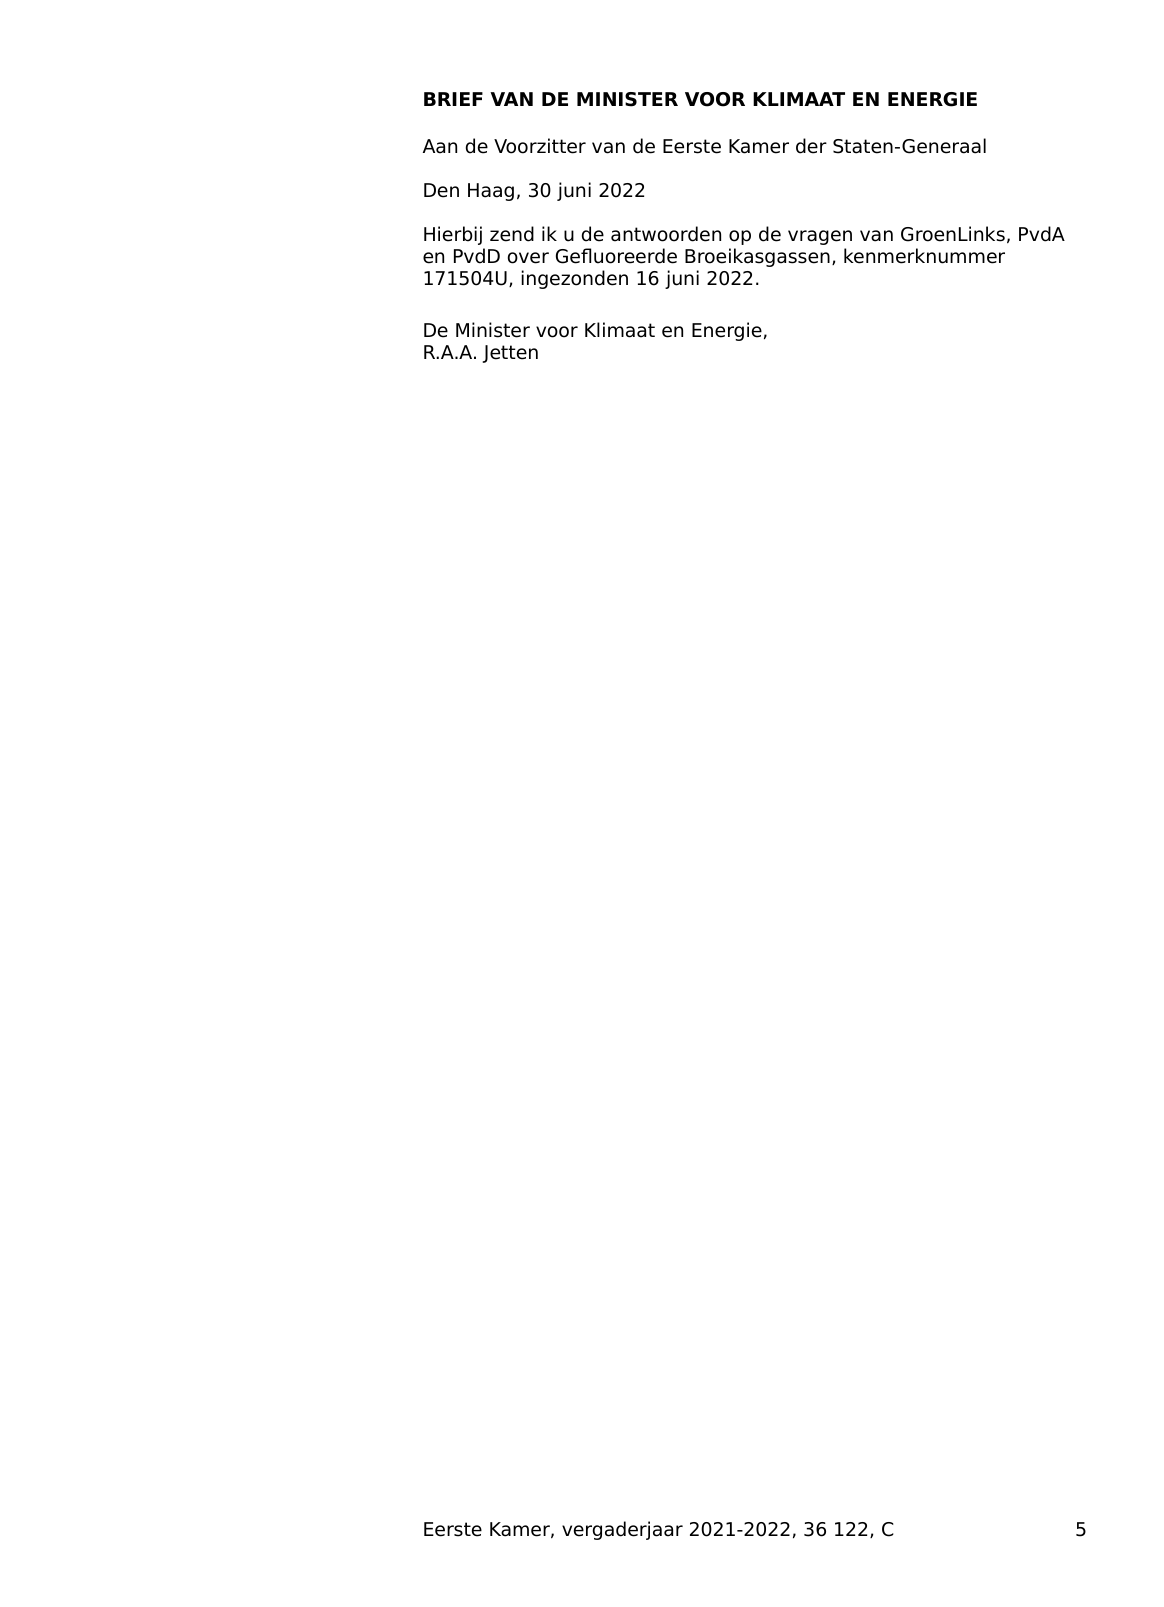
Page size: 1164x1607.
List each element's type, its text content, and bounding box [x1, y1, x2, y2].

text De Minister voor Klimaat en Energie, R.A.A. Jetten [422, 320, 1087, 364]
subtitle BRIEF VAN DE MINISTER VOOR KLIMAAT EN ENERGIE [422, 89, 1087, 111]
text Den Haag, 30 juni 2022 [422, 180, 1087, 202]
text Hierbij zend ik u de antwoorden op de vragen van GroenLinks, PvdA en PvdD over Gefluoreerde Broeikasgassen, kenmerknummer 171504U, ingezonden 16 juni 2022. [422, 224, 1087, 290]
text Aan de Voorzitter van de Eerste Kamer der Staten-Generaal [422, 136, 1087, 158]
